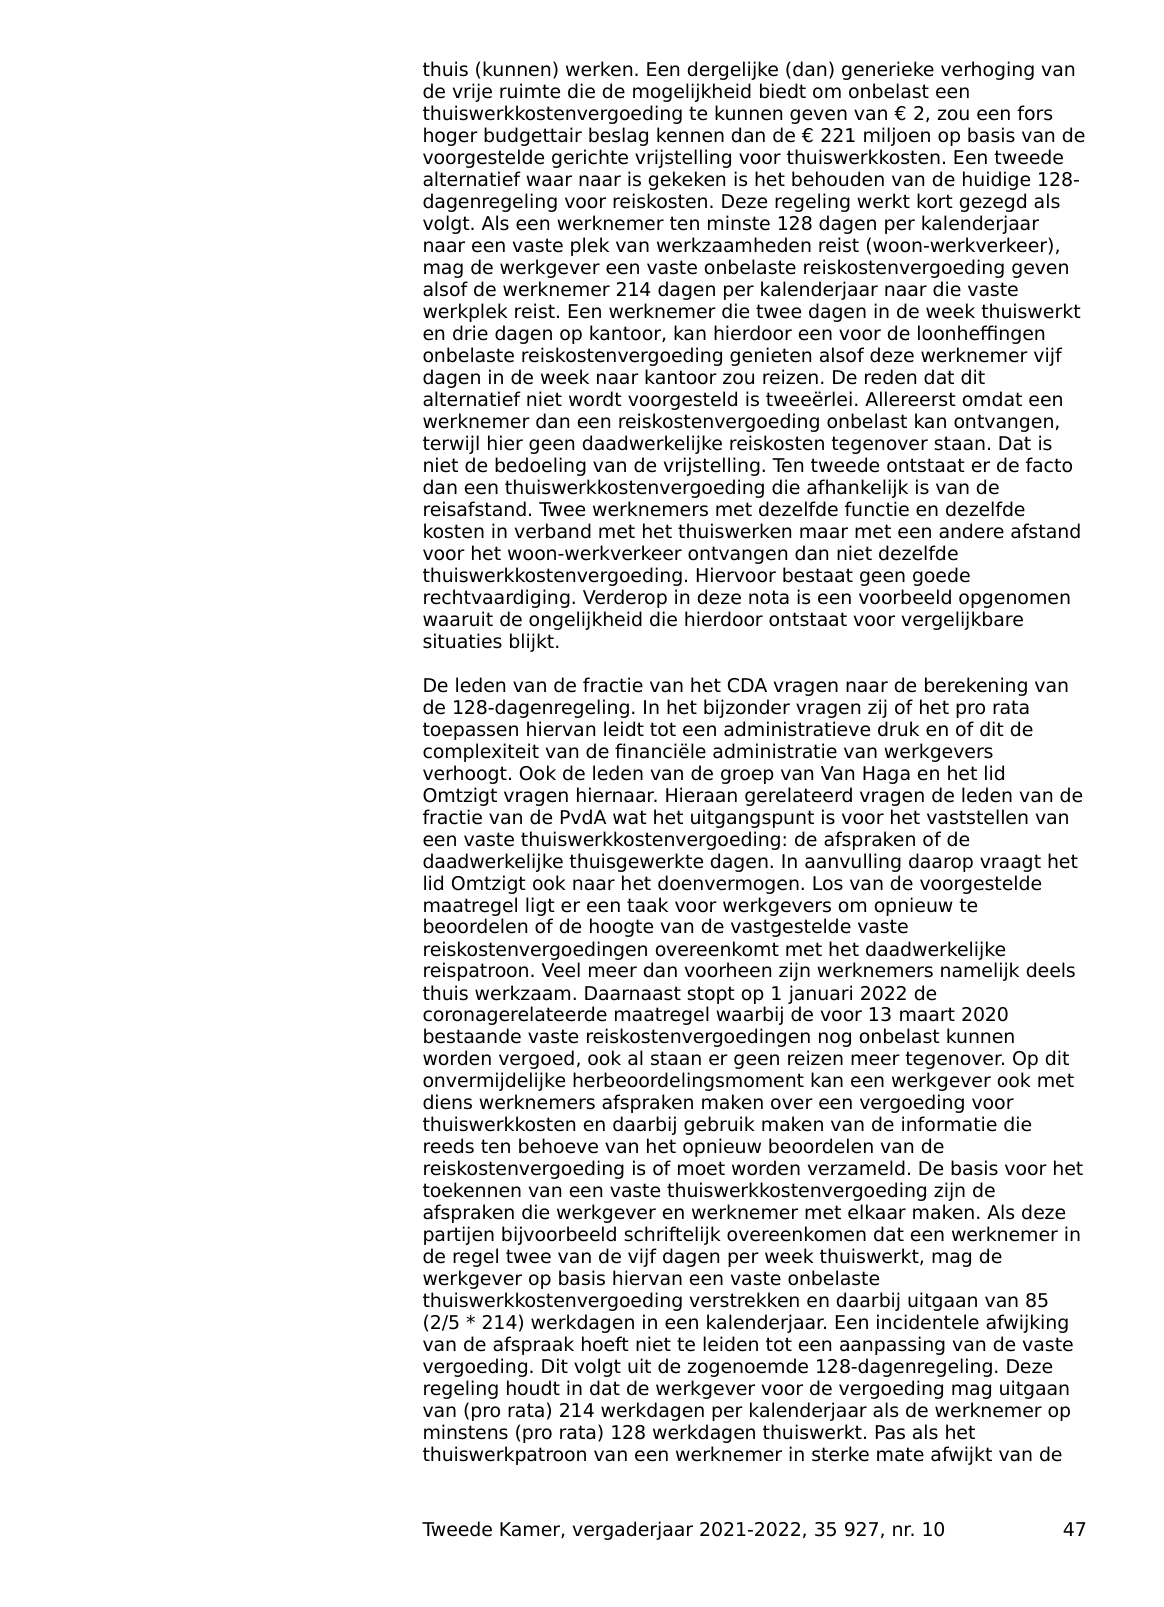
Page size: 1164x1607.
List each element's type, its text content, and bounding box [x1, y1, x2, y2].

text thuis (kunnen) werken. Een dergelijke (dan) generieke verhoging van de vrije ruimte die de mogelijkheid biedt om onbelast een thuiswerkkostenvergoeding te kunnen geven van € 2, zou een fors hoger budgettair beslag kennen dan de € 221 miljoen op basis van de voorgestelde gerichte vrijstelling voor thuiswerkkosten. Een tweede alternatief waar naar is gekeken is het behouden van de huidige 128-dagenregeling voor reiskosten. Deze regeling werkt kort gezegd als volgt. Als een werknemer ten minste 128 dagen per kalenderjaar naar een vaste plek van werkzaamheden reist (woon-werkverkeer), mag de werkgever een vaste onbelaste reiskostenvergoeding geven alsof de werknemer 214 dagen per kalenderjaar naar die vaste werkplek reist. Een werknemer die twee dagen in de week thuiswerkt en drie dagen op kantoor, kan hierdoor een voor de loonheffingen onbelaste reiskostenvergoeding genieten alsof deze werknemer vijf dagen in de week naar kantoor zou reizen. De reden dat dit alternatief niet wordt voorgesteld is tweeërlei. Allereerst omdat een werknemer dan een reiskostenvergoeding onbelast kan ontvangen, terwijl hier geen daadwerkelijke reiskosten tegenover staan. Dat is niet de bedoeling van de vrijstelling. Ten tweede ontstaat er de facto dan een thuiswerkkostenvergoeding die afhankelijk is van de reisafstand. Twee werknemers met dezelfde functie en dezelfde kosten in verband met het thuiswerken maar met een andere afstand voor het woon-werkverkeer ontvangen dan niet dezelfde thuiswerkkostenvergoeding. Hiervoor bestaat geen goede rechtvaardiging. Verderop in deze nota is een voorbeeld opgenomen waaruit de ongelijkheid die hierdoor ontstaat voor vergelijkbare situaties blijkt. [422, 59, 1087, 652]
text De leden van de fractie van het CDA vragen naar de berekening van de 128-dagenregeling. In het bijzonder vragen zij of het pro rata toepassen hiervan leidt tot een administratieve druk en of dit de complexiteit van de financiële administratie van werkgevers verhoogt. Ook de leden van de groep van Van Haga en het lid Omtzigt vragen hiernaar. Hieraan gerelateerd vragen de leden van de fractie van de PvdA wat het uitgangspunt is voor het vaststellen van een vaste thuiswerkkostenvergoeding: de afspraken of de daadwerkelijke thuisgewerkte dagen. In aanvulling daarop vraagt het lid Omtzigt ook naar het doenvermogen. Los van de voorgestelde maatregel ligt er een taak voor werkgevers om opnieuw te beoordelen of de hoogte van de vastgestelde vaste reiskostenvergoedingen overeenkomt met het daadwerkelijke reispatroon. Veel meer dan voorheen zijn werknemers namelijk deels thuis werkzaam. Daarnaast stopt op 1 januari 2022 de coronagerelateerde maatregel waarbij de voor 13 maart 2020 bestaande vaste reiskostenvergoedingen nog onbelast kunnen worden vergoed, ook al staan er geen reizen meer tegenover. Op dit onvermijdelijke herbeoordelingsmoment kan een werkgever ook met diens werknemers afspraken maken over een vergoeding voor thuiswerkkosten en daarbij gebruik maken van de informatie die reeds ten behoeve van het opnieuw beoordelen van de reiskostenvergoeding is of moet worden verzameld. De basis voor het toekennen van een vaste thuiswerkkostenvergoeding zijn de afspraken die werkgever en werknemer met elkaar maken. Als deze partijen bijvoorbeeld schriftelijk overeenkomen dat een werknemer in de regel twee van de vijf dagen per week thuiswerkt, mag de werkgever op basis hiervan een vaste onbelaste thuiswerkkostenvergoeding verstrekken en daarbij uitgaan van 85 (2/5 * 214) werkdagen in een kalenderjaar. Een incidentele afwijking van de afspraak hoeft niet te leiden tot een aanpassing van de vaste vergoeding. Dit volgt uit de zogenoemde 128-dagenregeling. Deze regeling houdt in dat de werkgever voor de vergoeding mag uitgaan van (pro rata) 214 werkdagen per kalenderjaar als de werknemer op minstens (pro rata) 128 werkdagen thuiswerkt. Pas als het thuiswerkpatroon van een werknemer in sterke mate afwijkt van de [422, 675, 1087, 1466]
